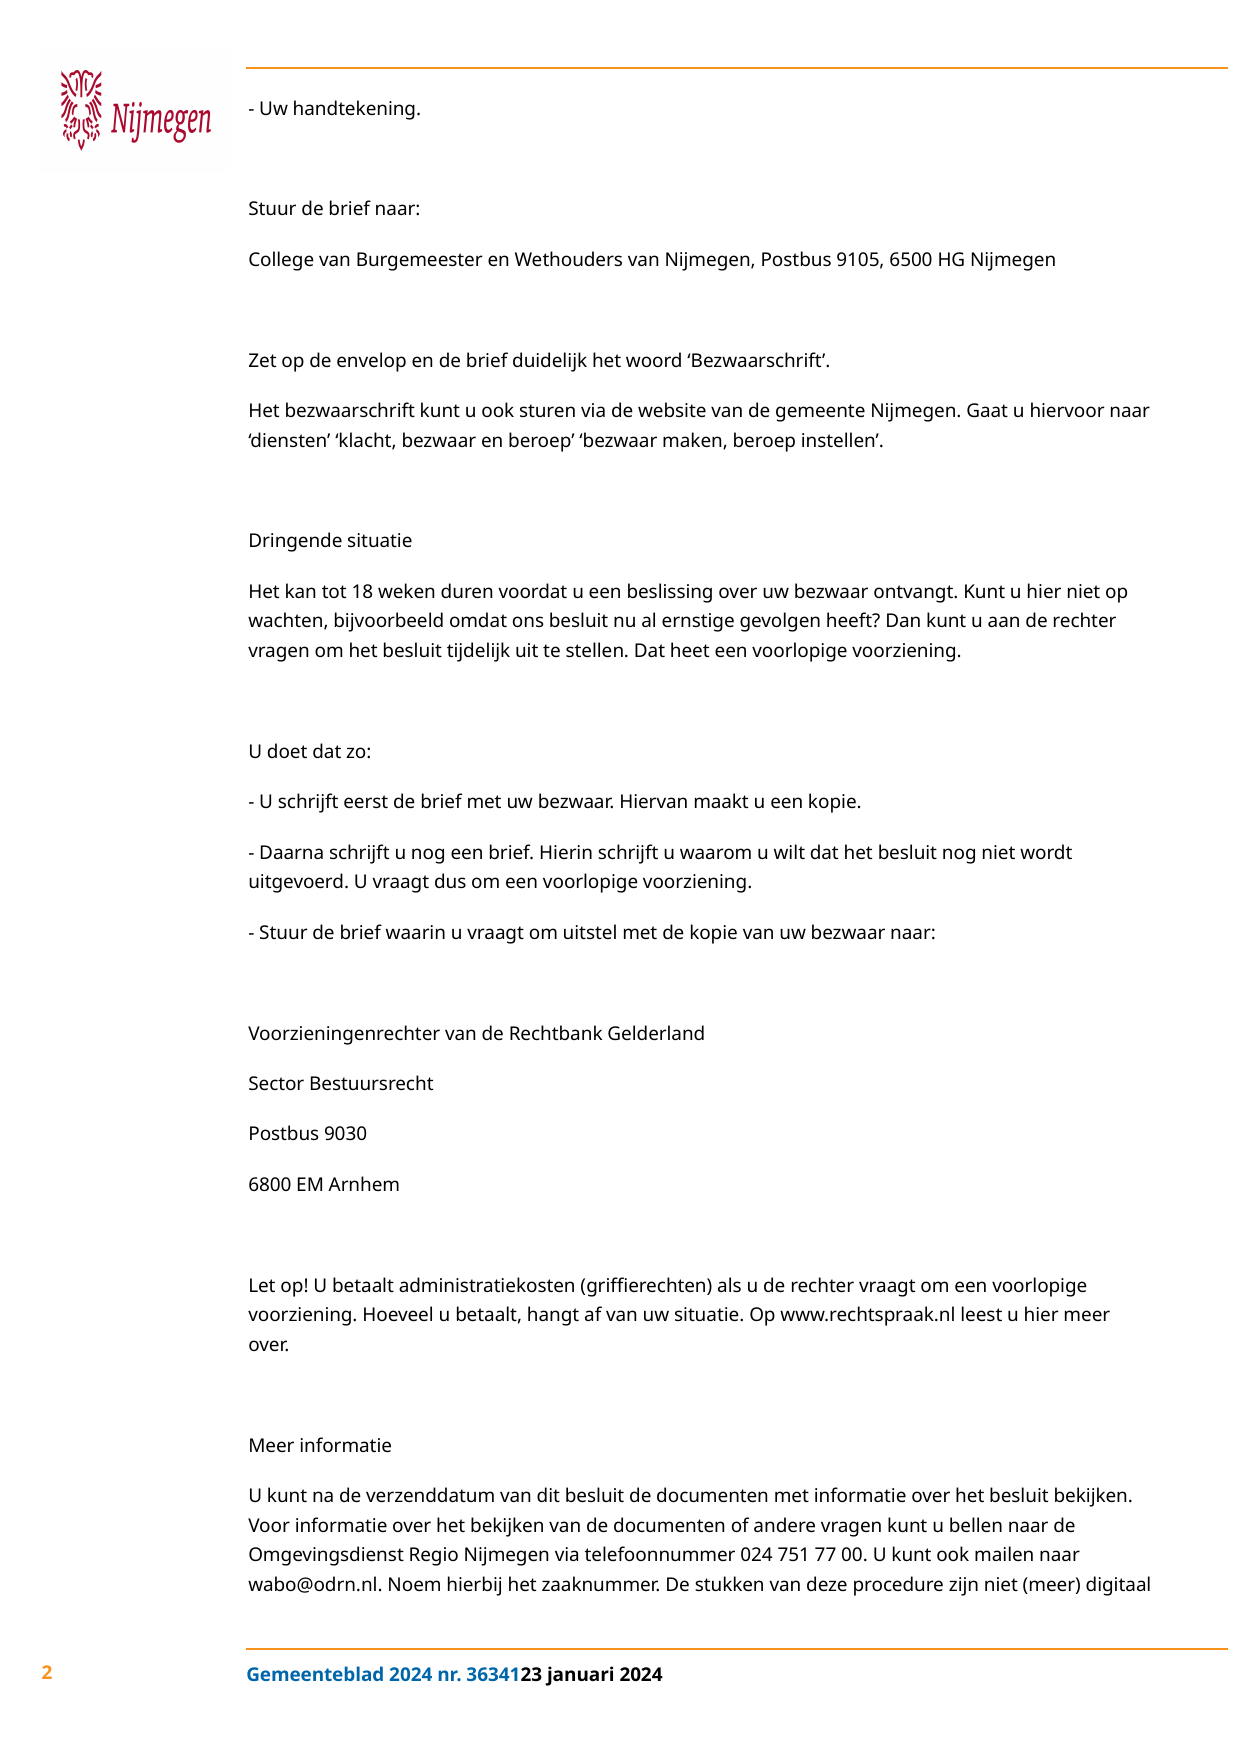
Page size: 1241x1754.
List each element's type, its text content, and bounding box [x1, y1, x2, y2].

text Let op! U betaalt administratiekosten (griffierechten) als u de rechter vraagt om een voorlopige voorziening. Hoeveel u betaalt, hangt af van uw situatie. Op www.rechtspraak.nl leest u hier meer over. [248, 1272, 1152, 1357]
picture [41, 47, 231, 172]
text - Stuur de brief waarin u vraagt om uitstel met de kopie van uw bezwaar naar: [248, 919, 1152, 945]
text Meer informatie [248, 1432, 1152, 1458]
text - U schrijft eerst de brief met uw bezwaar. Hiervan maakt u een kopie. [248, 788, 1152, 814]
text U doet dat zo: [248, 738, 1152, 764]
text Dringende situatie [248, 528, 1152, 553]
text Postbus 9030 [248, 1121, 1152, 1146]
text Het bezwaarschrift kunt u ook sturen via de website van de gemeente Nijmegen. Gaat u hiervoor naar ‘diensten’ ‘klacht, bezwaar en beroep’ ‘bezwaar maken, beroep instellen’. [248, 397, 1152, 453]
text U kunt na de verzenddatum van dit besluit de documenten met informatie over het besluit bekijken. Voor informatie over het bekijken van de documenten of andere vragen kunt u bellen naar de Omgevingsdienst Regio Nijmegen via telefoonnummer 024 751 77 00. U kunt ook mailen naar wabo@odrn.nl. Noem hierbij het zaaknummer. De stukken van deze procedure zijn niet (meer) digitaal [248, 1482, 1152, 1597]
text 6800 EM Arnhem [248, 1171, 1152, 1197]
text Het kan tot 18 weken duren voordat u een beslissing over uw bezwaar ontvangt. Kunt u hier niet op wachten, bijvoorbeeld omdat ons besluit nu al ernstige gevolgen heeft? Dan kunt u aan de rechter vragen om het besluit tijdelijk uit te stellen. Dat heet een voorlopige voorziening. [248, 578, 1152, 663]
text - Uw handtekening. [248, 95, 1152, 121]
text Sector Bestuursrecht [248, 1070, 1152, 1096]
text - Daarna schrijft u nog een brief. Hierin schrijft u waarom u wilt dat het besluit nog niet wordt uitgevoerd. U vraagt dus om een voorlopige voorziening. [248, 839, 1152, 894]
text Voorzieningenrechter van de Rechtbank Gelderland [248, 1020, 1152, 1046]
text Stuur de brief naar: [248, 196, 1152, 221]
text Zet op de envelop en de brief duidelijk het woord ‘Bezwaarschrift’. [248, 347, 1152, 373]
text College van Burgemeester en Wethouders van Nijmegen, Postbus 9105, 6500 HG Nijmegen [248, 246, 1152, 272]
